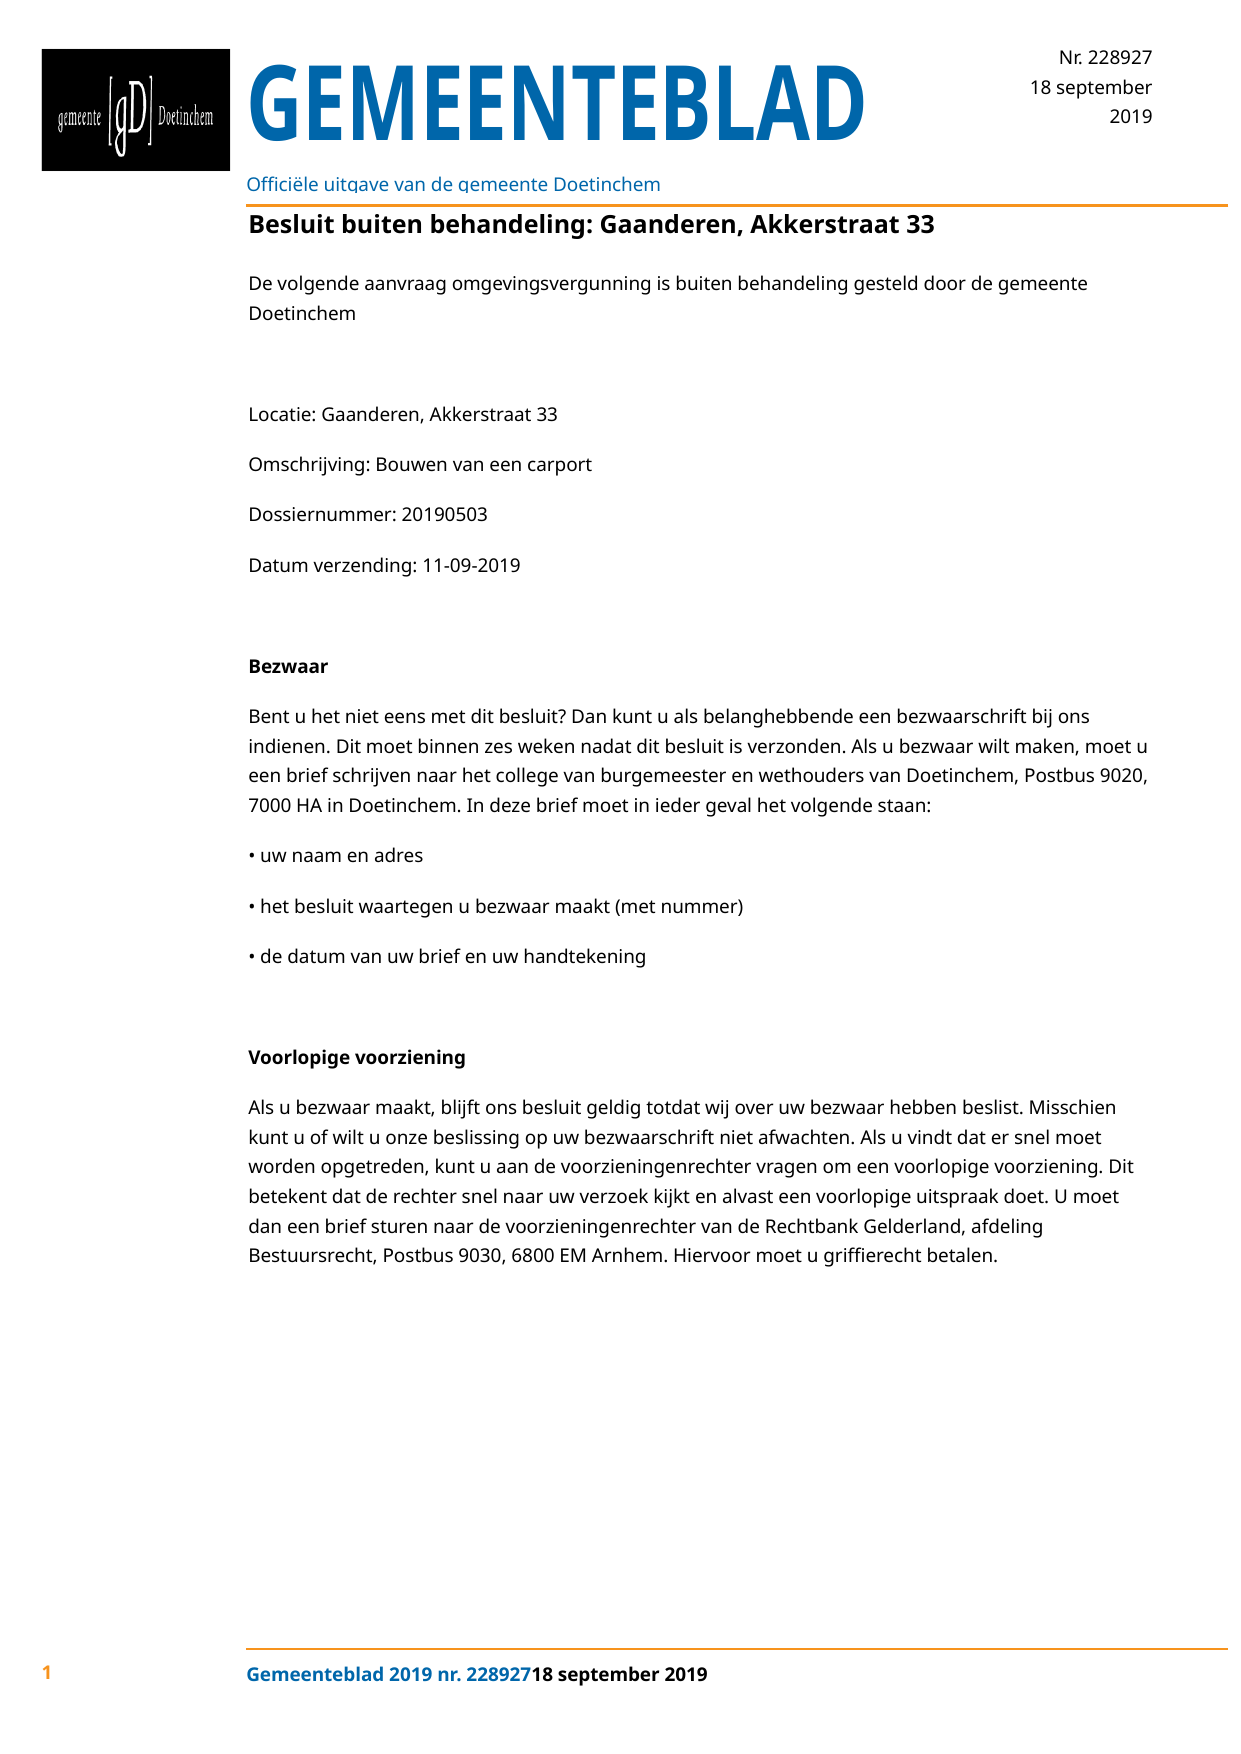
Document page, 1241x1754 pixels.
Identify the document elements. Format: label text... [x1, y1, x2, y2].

text Datum verzending: 11-09-2019 [248, 552, 1152, 578]
picture [41, 47, 231, 172]
text De volgende aanvraag omgevingsvergunning is buiten behandeling gesteld door de gemeente Doetinchem [248, 270, 1152, 326]
text Besluit buiten behandeling: Gaanderen, Akkerstraat 33 [248, 207, 1152, 241]
text Als u bezwaar maakt, blijft ons besluit geldig totdat wij over uw bezwaar hebben beslist. Misschien kunt u of wilt u onze beslissing op uw bezwaarschrift niet afwachten. Als u vindt dat er snel moet worden opgetreden, kunt u aan de voorzieningenrechter vragen om een voorlopige voorziening. Dit betekent dat de rechter snel naar uw verzoek kijkt en alvast een voorlopige uitspraak doet. U moet dan een brief sturen naar de voorzieningenrechter van de Rechtbank Gelderland, afdeling Bestuursrecht, Postbus 9030, 6800 EM Arnhem. Hiervoor moet u griffierecht betalen. [248, 1094, 1152, 1268]
text Bezwaar [248, 653, 1152, 678]
text • uw naam en adres [248, 842, 1152, 868]
text Dossiernummer: 20190503 [248, 502, 1152, 527]
text • de datum van uw brief en uw handtekening [248, 943, 1152, 969]
text Voorlopige voorziening [248, 1044, 1152, 1070]
text Bent u het niet eens met dit besluit? Dan kunt u als belanghebbende een bezwaarschrift bij ons indienen. Dit moet binnen zes weken nadat dit besluit is verzonden. Als u bezwaar wilt maken, moet u een brief schrijven naar het college van burgemeester en wethouders van Doetinchem, Postbus 9020, 7000 HA in Doetinchem. In deze brief moet in ieder geval het volgende staan: [248, 703, 1152, 818]
text • het besluit waartegen u bezwaar maakt (met nummer) [248, 893, 1152, 918]
text Locatie: Gaanderen, Akkerstraat 33 [248, 401, 1152, 426]
text Omschrijving: Bouwen van een carport [248, 451, 1152, 477]
